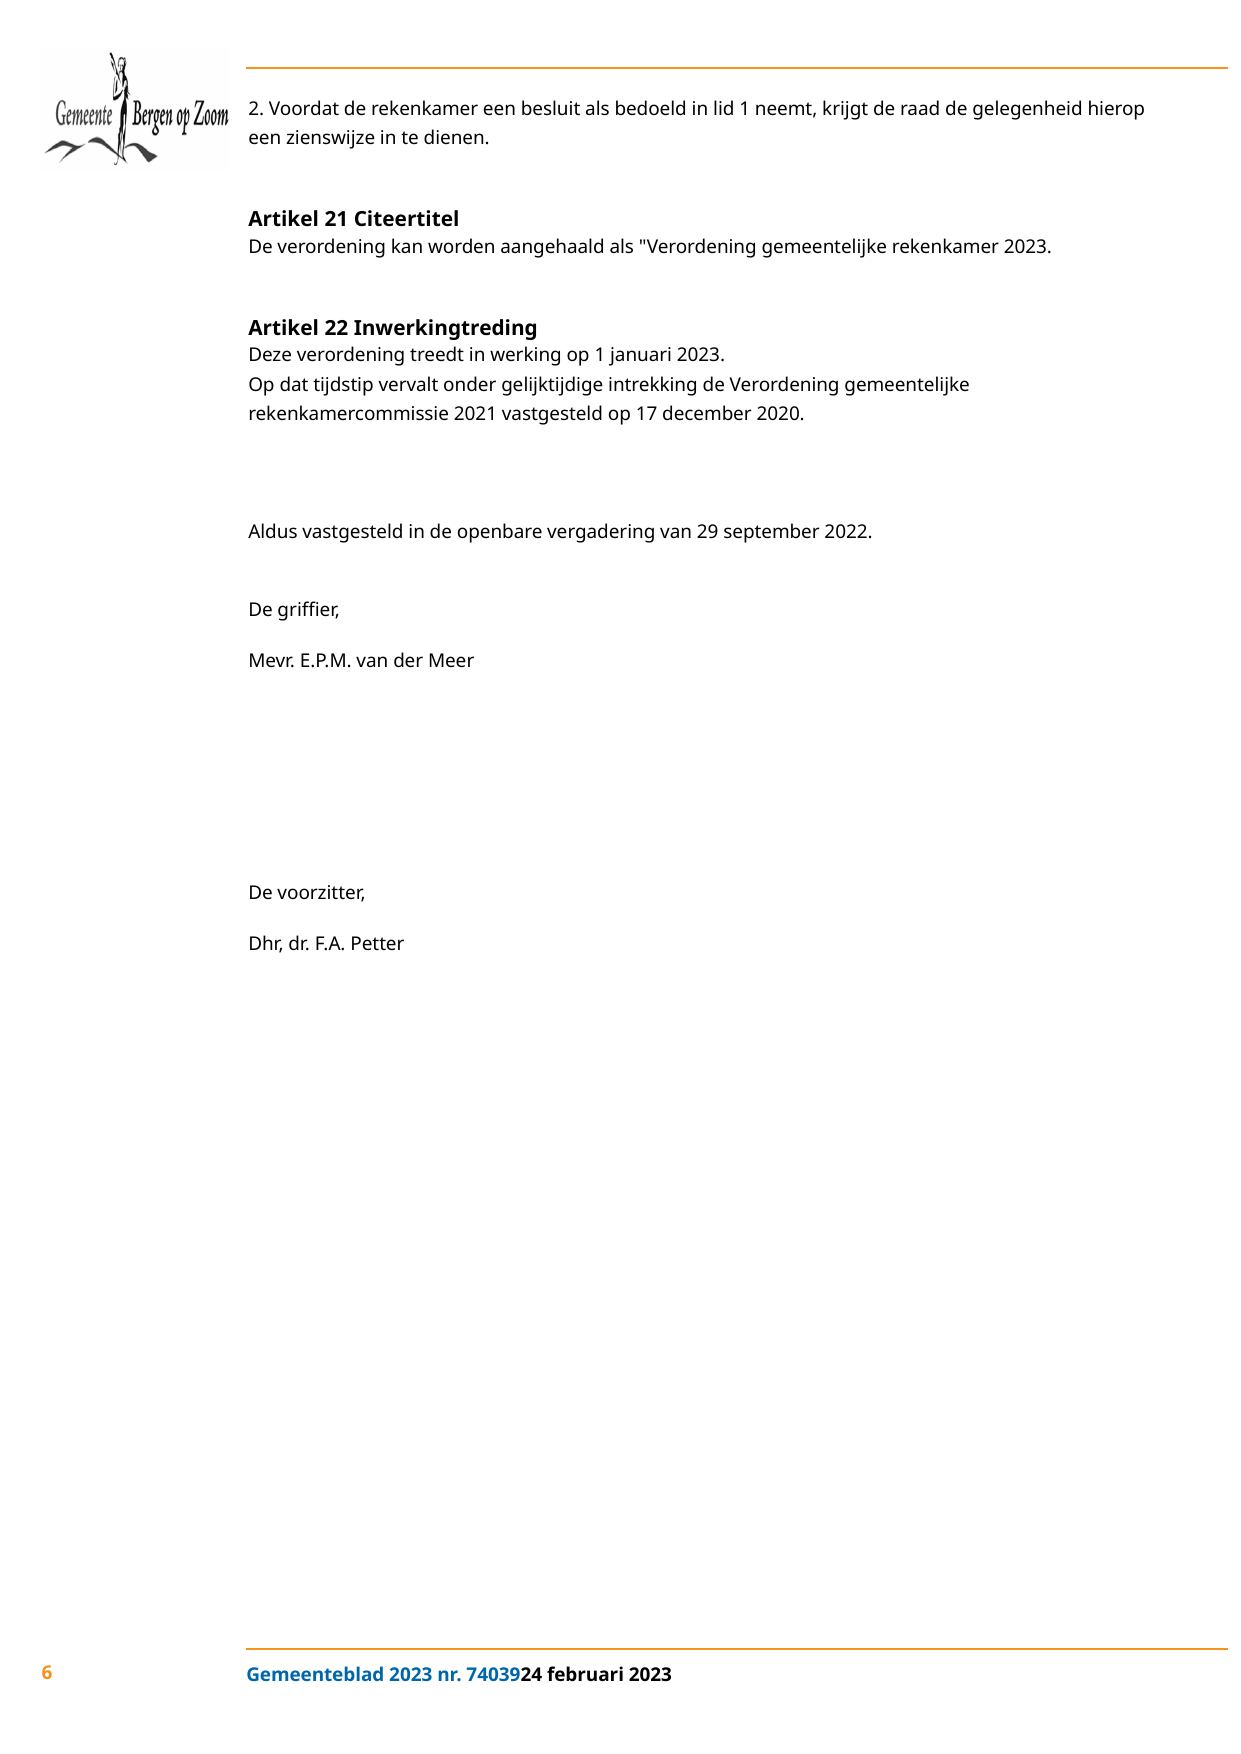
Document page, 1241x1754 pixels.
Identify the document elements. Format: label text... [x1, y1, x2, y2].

text De griffier, [248, 596, 1152, 622]
text Aldus vastgesteld in de openbare vergadering van 29 september 2022. [248, 519, 1152, 544]
text Artikel 22 Inwerkingtreding [248, 313, 1152, 341]
text Op dat tijdstip vervalt onder gelijktijdige intrekking de Verordening gemeentelijke rekenkamercommissie 2021 vastgesteld op 17 december 2020. [248, 371, 1152, 426]
text De voorzitter, [248, 879, 1152, 905]
text 2. Voordat de rekenkamer een besluit als bedoeld in lid 1 neemt, krijgt de raad de gelegenheid hierop een zienswijze in te dienen. [248, 95, 1152, 150]
text Mevr. E.P.M. van der Meer [248, 647, 1152, 673]
picture [41, 47, 231, 172]
text De verordening kan worden aangehaald als "Verordening gemeentelijke rekenkamer 2023. [248, 233, 1152, 258]
text Deze verordening treedt in werking op 1 januari 2023. [248, 341, 1152, 367]
text Artikel 21 Citeertitel [248, 204, 1152, 233]
text Dhr, dr. F.A. Petter [248, 930, 1152, 956]
